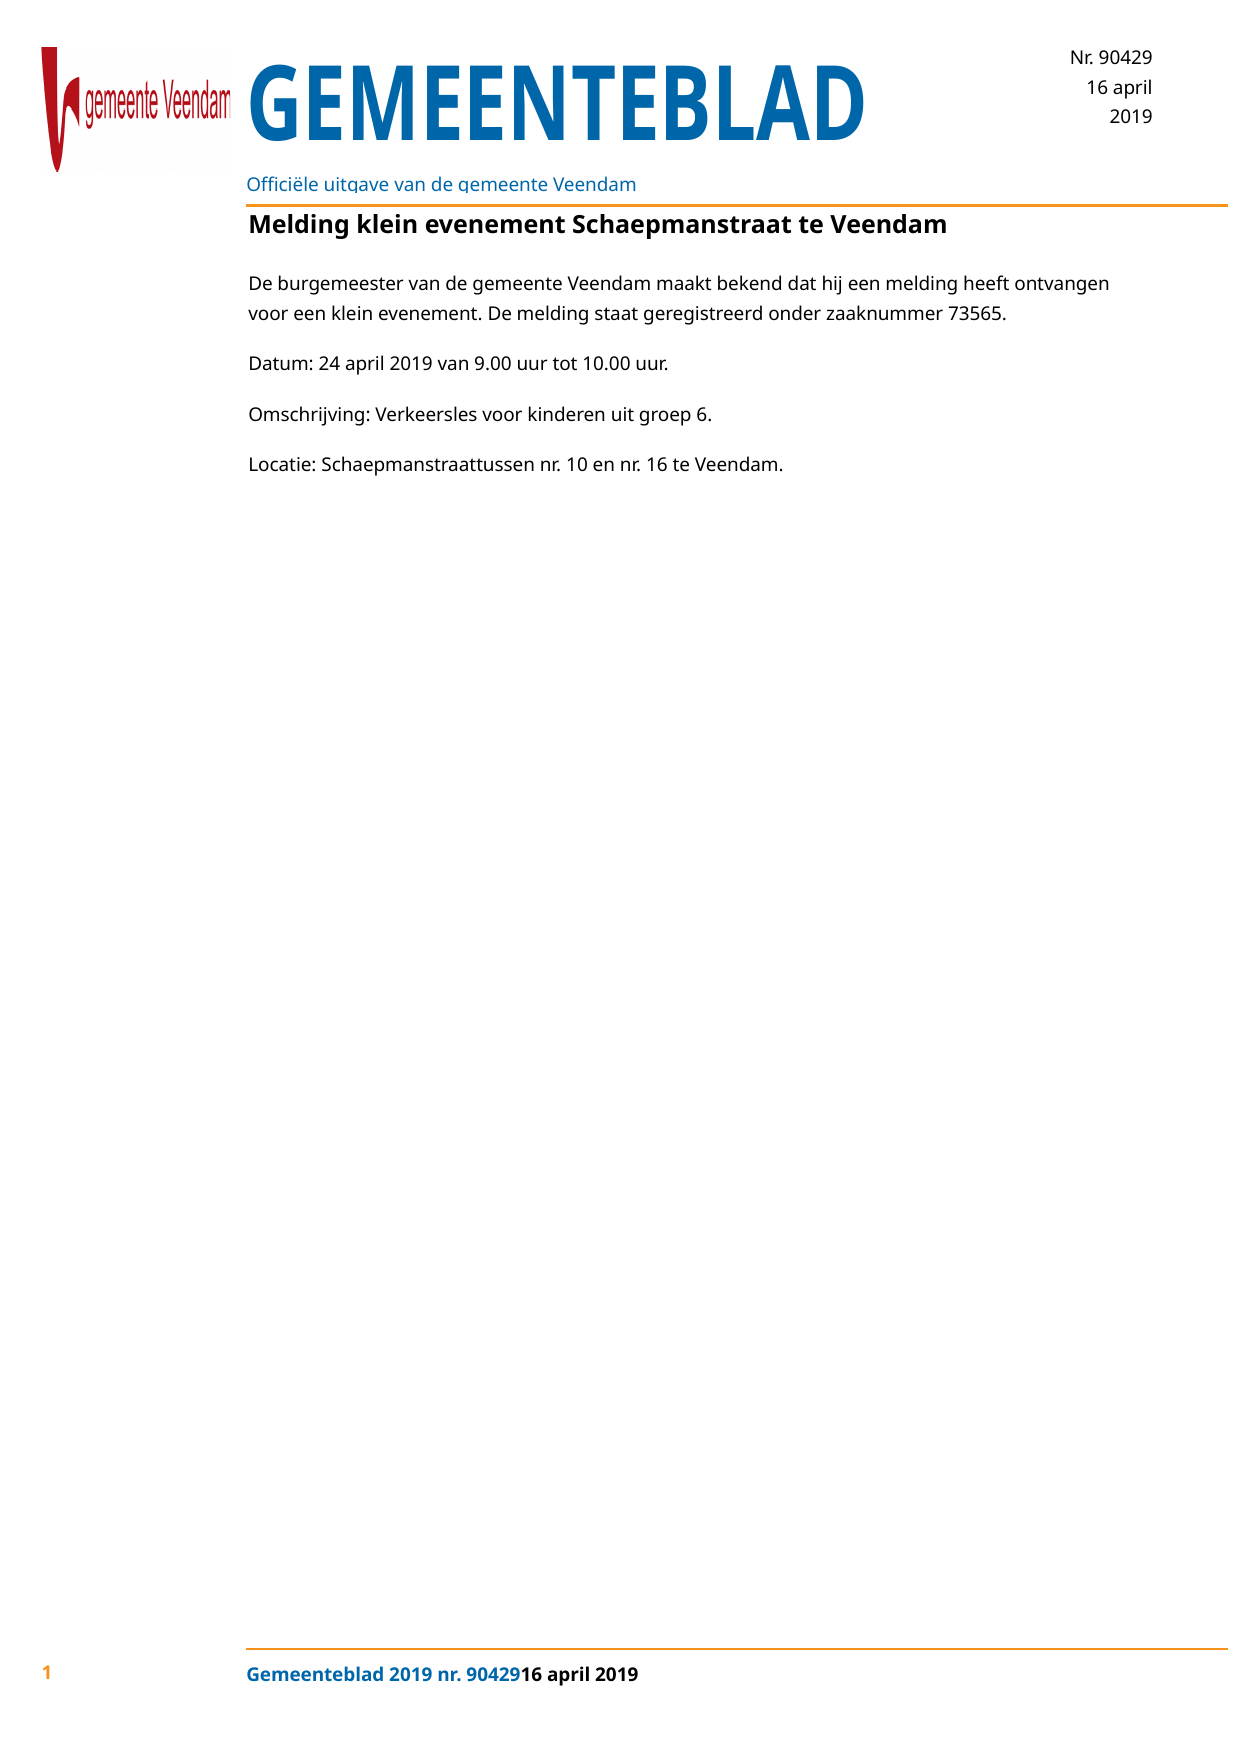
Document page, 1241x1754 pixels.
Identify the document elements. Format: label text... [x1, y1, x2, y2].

text Omschrijving: Verkeersles voor kinderen uit groep 6. [248, 401, 1152, 426]
text Locatie: Schaepmanstraattussen nr. 10 en nr. 16 te Veendam. [248, 451, 1152, 477]
picture [41, 47, 231, 172]
text Datum: 24 april 2019 van 9.00 uur tot 10.00 uur. [248, 350, 1152, 376]
text Melding klein evenement Schaepmanstraat te Veendam [248, 207, 1152, 241]
text De burgemeester van de gemeente Veendam maakt bekend dat hij een melding heeft ontvangen voor een klein evenement. De melding staat geregistreerd onder zaaknummer 73565. [248, 270, 1152, 326]
